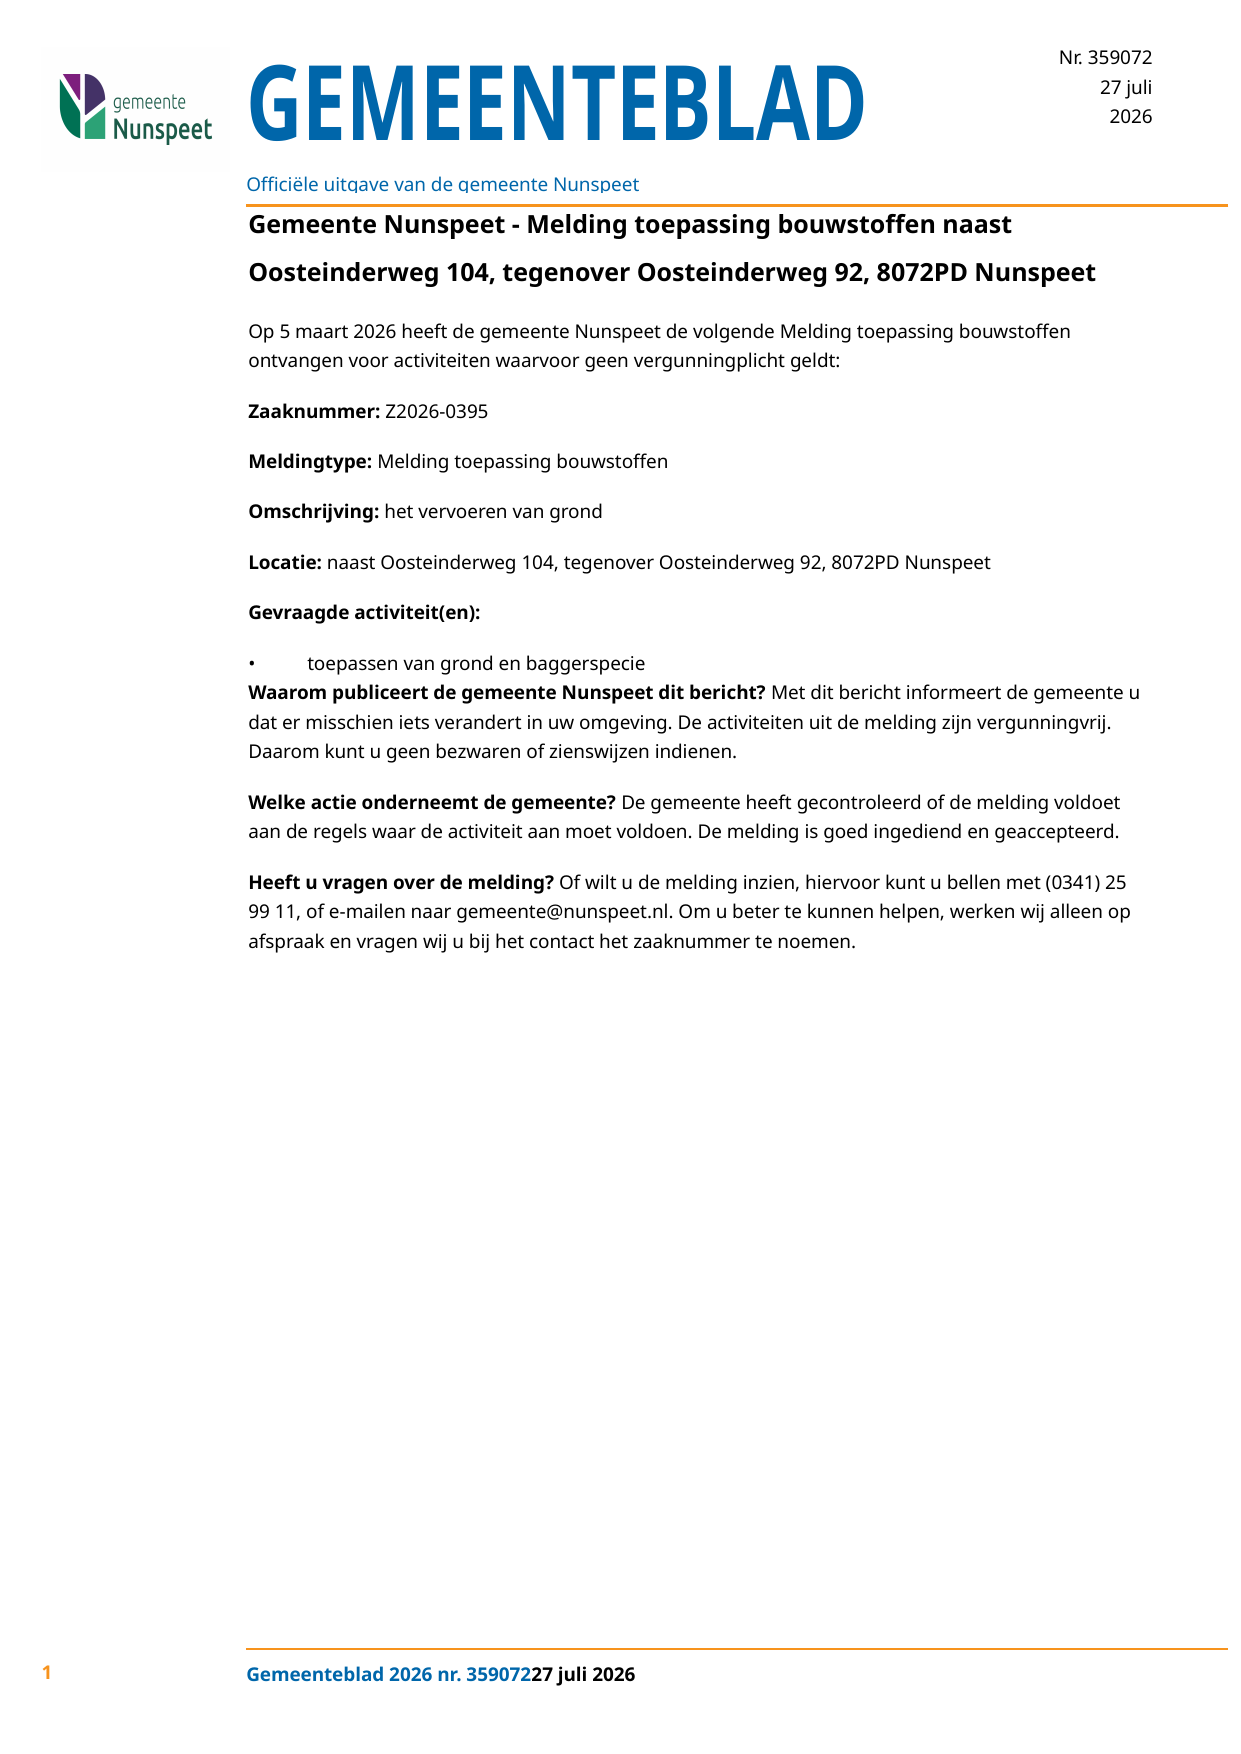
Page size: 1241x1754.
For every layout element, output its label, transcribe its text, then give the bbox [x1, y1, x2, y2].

text Heeft u vragen over de melding? Of wilt u de melding inzien, hiervoor kunt u bellen met (0341) 25 99 11, of e-mailen naar gemeente@nunspeet.nl. Om u beter te kunnen helpen, werken wij alleen op afspraak en vragen wij u bij het contact het zaaknummer te noemen. [248, 869, 1152, 954]
text Op 5 maart 2026 heeft de gemeente Nunspeet de volgende Melding toepassing bouwstoffen ontvangen voor activiteiten waarvoor geen vergunningplicht geldt: [248, 318, 1152, 373]
text Locatie: naast Oosteinderweg 104, tegenover Oosteinderweg 92, 8072PD Nunspeet [248, 549, 1152, 575]
text Meldingtype: Melding toepassing bouwstoffen [248, 448, 1152, 474]
text Waarom publiceert de gemeente Nunspeet dit bericht? Met dit bericht informeert de gemeente u dat er misschien iets verandert in uw omgeving. De activiteiten uit de melding zijn vergunningvrij. Daarom kunt u geen bezwaren of zienswijzen indienen. [248, 679, 1152, 764]
list toepassen van grond en baggerspecie [248, 650, 1152, 676]
text Omschrijving: het vervoeren van grond [248, 499, 1152, 524]
text Welke actie onderneemt de gemeente? De gemeente heeft gecontroleerd of de melding voldoet aan de regels waar de activiteit aan moet voldoen. De melding is goed ingediend en geaccepteerd. [248, 789, 1152, 844]
text Zaaknummer: Z2026-0395 [248, 398, 1152, 424]
picture [41, 47, 231, 172]
text Gevraagde activiteit(en): [248, 599, 1152, 625]
text Gemeente Nunspeet - Melding toepassing bouwstoffen naast Oosteinderweg 104, tegenover Oosteinderweg 92, 8072PD Nunspeet [248, 207, 1152, 288]
